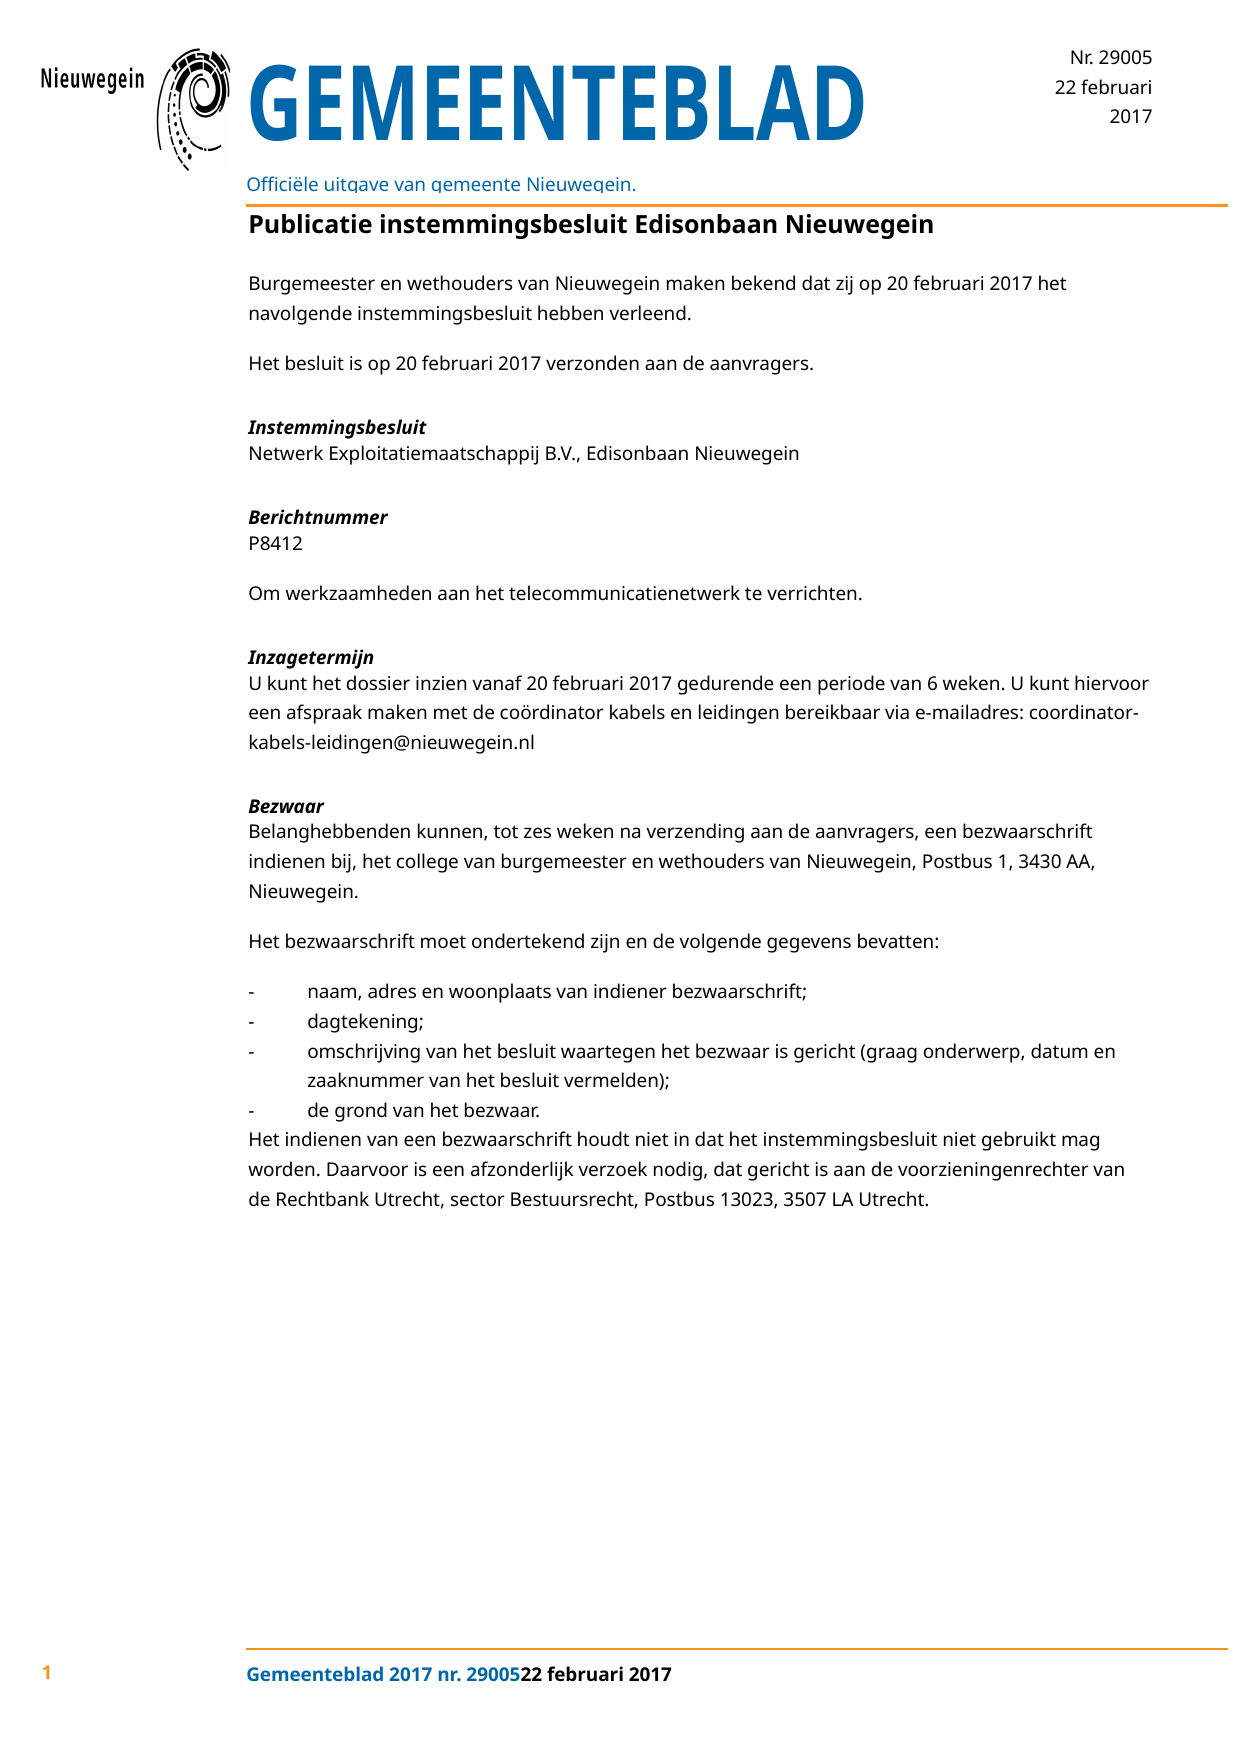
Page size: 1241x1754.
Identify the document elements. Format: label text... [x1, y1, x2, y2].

text Het bezwaarschrift moet ondertekend zijn en de volgende gegevens bevatten: [248, 928, 1152, 954]
text Het besluit is op 20 februari 2017 verzonden aan de aanvragers. [248, 350, 1152, 376]
text Het indienen van een bezwaarschrift houdt niet in dat het instemmingsbesluit niet gebruikt mag worden. Daarvoor is een afzonderlijk verzoek nodig, dat gericht is aan de voorzieningenrechter van de Rechtbank Utrecht, sector Bestuursrecht, Postbus 13023, 3507 LA Utrecht. [248, 1127, 1152, 1211]
text P8412 [248, 530, 1152, 555]
text Inzagetermijn [248, 644, 1152, 670]
list naam, adres en woonplaats van indiener bezwaarschrift; [248, 979, 1152, 1004]
list dagtekening; [248, 1008, 1152, 1034]
picture [41, 47, 231, 172]
text Publicatie instemmingsbesluit Edisonbaan Nieuwegein [248, 207, 1152, 241]
list de grond van het bezwaar. [248, 1097, 1152, 1123]
list omschrijving van het besluit waartegen het bezwaar is gericht (graag onderwerp, datum en zaaknummer van het besluit vermelden); [248, 1038, 1152, 1093]
text U kunt het dossier inzien vanaf 20 februari 2017 gedurende een periode van 6 weken. U kunt hiervoor een afspraak maken met de coördinator kabels en leidingen bereikbaar via e-mailadres: coordinator-kabels-leidingen@nieuwegein.nl [248, 670, 1152, 755]
text Burgemeester en wethouders van Nieuwegein maken bekend dat zij op 20 februari 2017 het navolgende instemmingsbesluit hebben verleend. [248, 270, 1152, 326]
text Netwerk Exploitatiemaatschappij B.V., Edisonbaan Nieuwegein [248, 440, 1152, 466]
text Om werkzaamheden aan het telecommunicatienetwerk te verrichten. [248, 580, 1152, 606]
text Instemmingsbesluit [248, 414, 1152, 440]
text Bezwaar [248, 793, 1152, 819]
text Berichtnummer [248, 504, 1152, 530]
text Belanghebbenden kunnen, tot zes weken na verzending aan de aanvragers, een bezwaarschrift indienen bij, het college van burgemeester en wethouders van Nieuwegein, Postbus 1, 3430 AA, Nieuwegein. [248, 819, 1152, 903]
